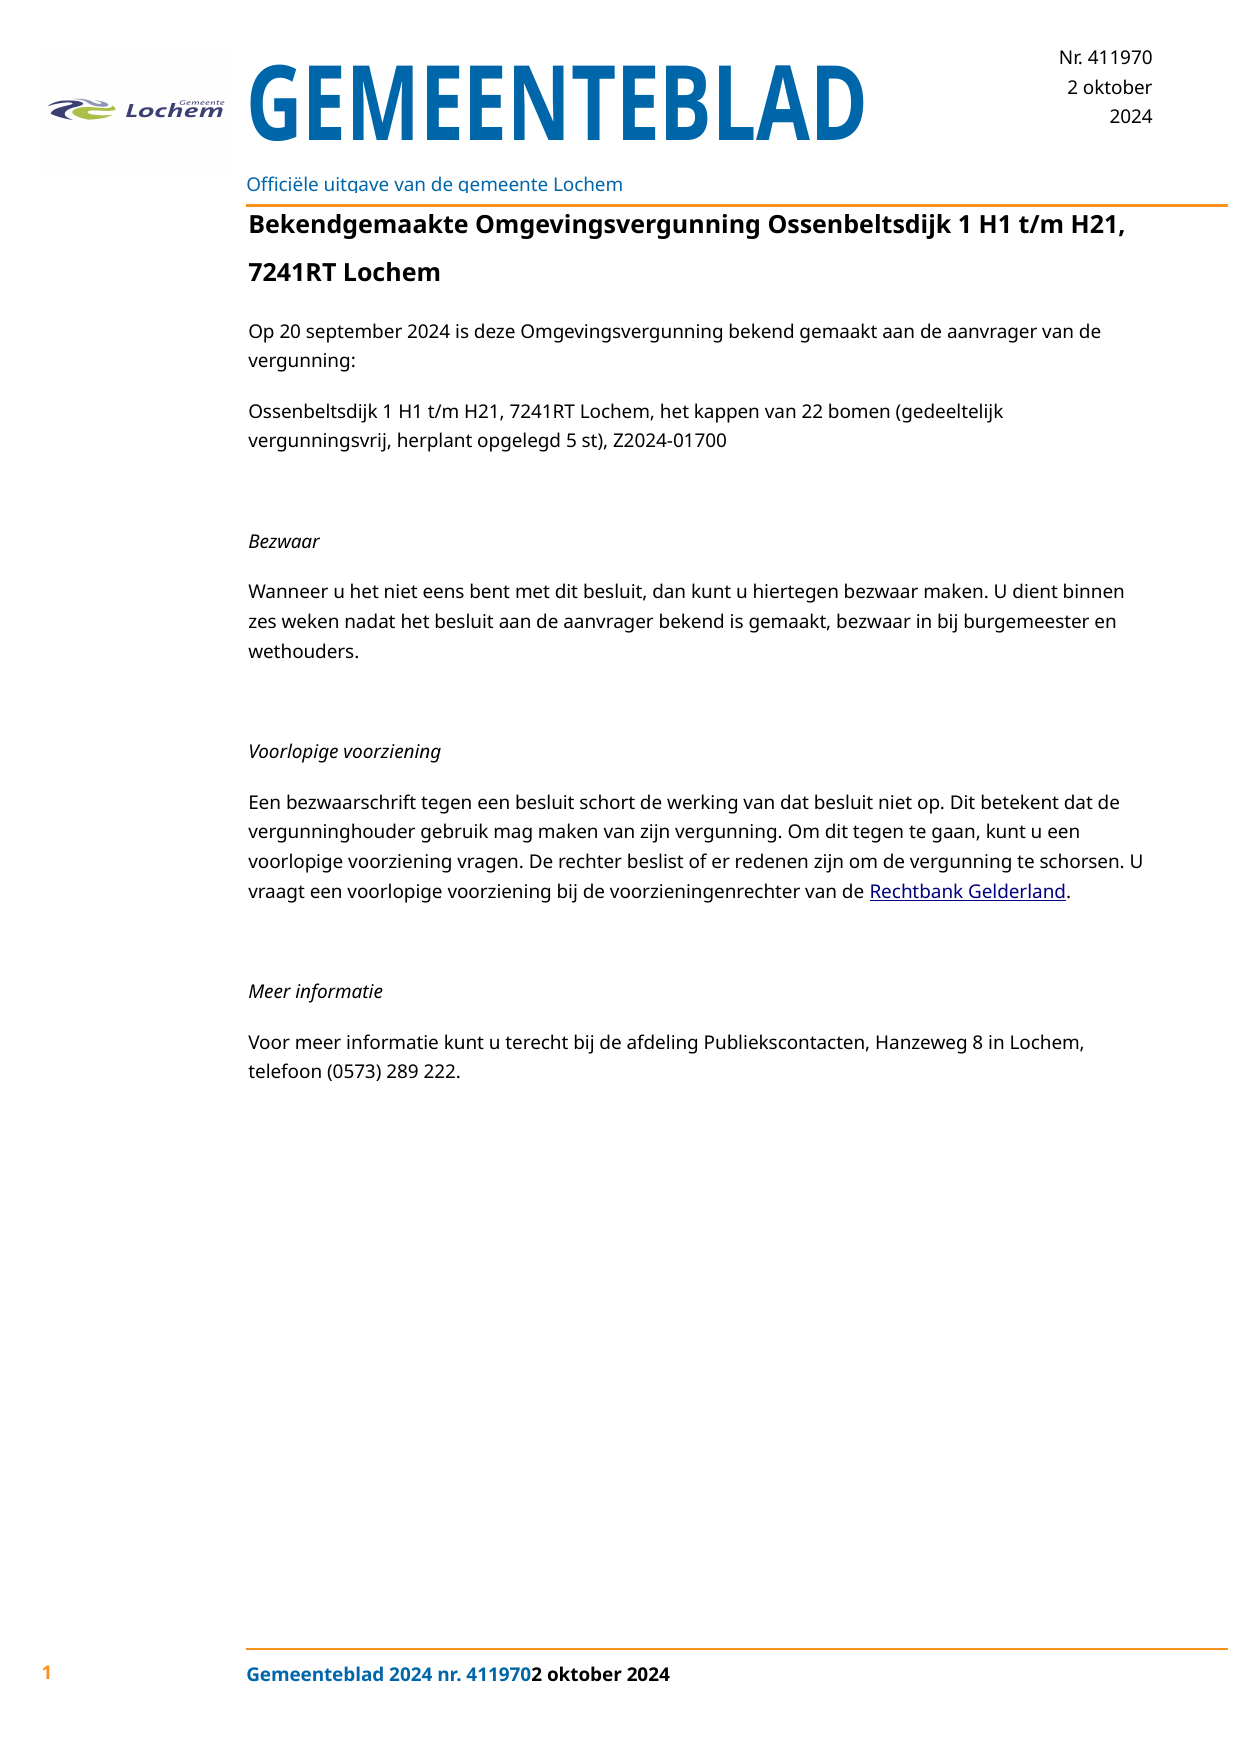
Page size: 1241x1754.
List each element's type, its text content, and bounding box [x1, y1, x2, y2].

text Ossenbeltsdijk 1 H1 t/m H21, 7241RT Lochem, het kappen van 22 bomen (gedeeltelijk vergunningsvrij, herplant opgelegd 5 st), Z2024-01700 [248, 398, 1152, 453]
picture [41, 47, 231, 172]
text Bekendgemaakte Omgevingsvergunning Ossenbeltsdijk 1 H1 t/m H21, 7241RT Lochem [248, 207, 1152, 288]
text Op 20 september 2024 is deze Omgevingsvergunning bekend gemaakt aan de aanvrager van de vergunning: [248, 318, 1152, 373]
text Een bezwaarschrift tegen een besluit schort de werking van dat besluit niet op. Dit betekent dat de vergunninghouder gebruik mag maken van zijn vergunning. Om dit tegen te gaan, kunt u een voorlopige voorziening vragen. De rechter beslist of er redenen zijn om de vergunning te schorsen. U vraagt een voorlopige voorziening bij de voorzieningenrechter van de Rechtbank Gelderland. [248, 789, 1152, 904]
text Wanneer u het niet eens bent met dit besluit, dan kunt u hiertegen bezwaar maken. U dient binnen zes weken nadat het besluit aan de aanvrager bekend is gemaakt, bezwaar in bij burgemeester en wethouders. [248, 579, 1152, 664]
text Meer informatie [248, 979, 1152, 1004]
text Voorlopige voorziening [248, 739, 1152, 764]
text Bezwaar [248, 528, 1152, 554]
text Voor meer informatie kunt u terecht bij de afdeling Publiekscontacten, Hanzeweg 8 in Lochem, telefoon (0573) 289 222. [248, 1029, 1152, 1084]
